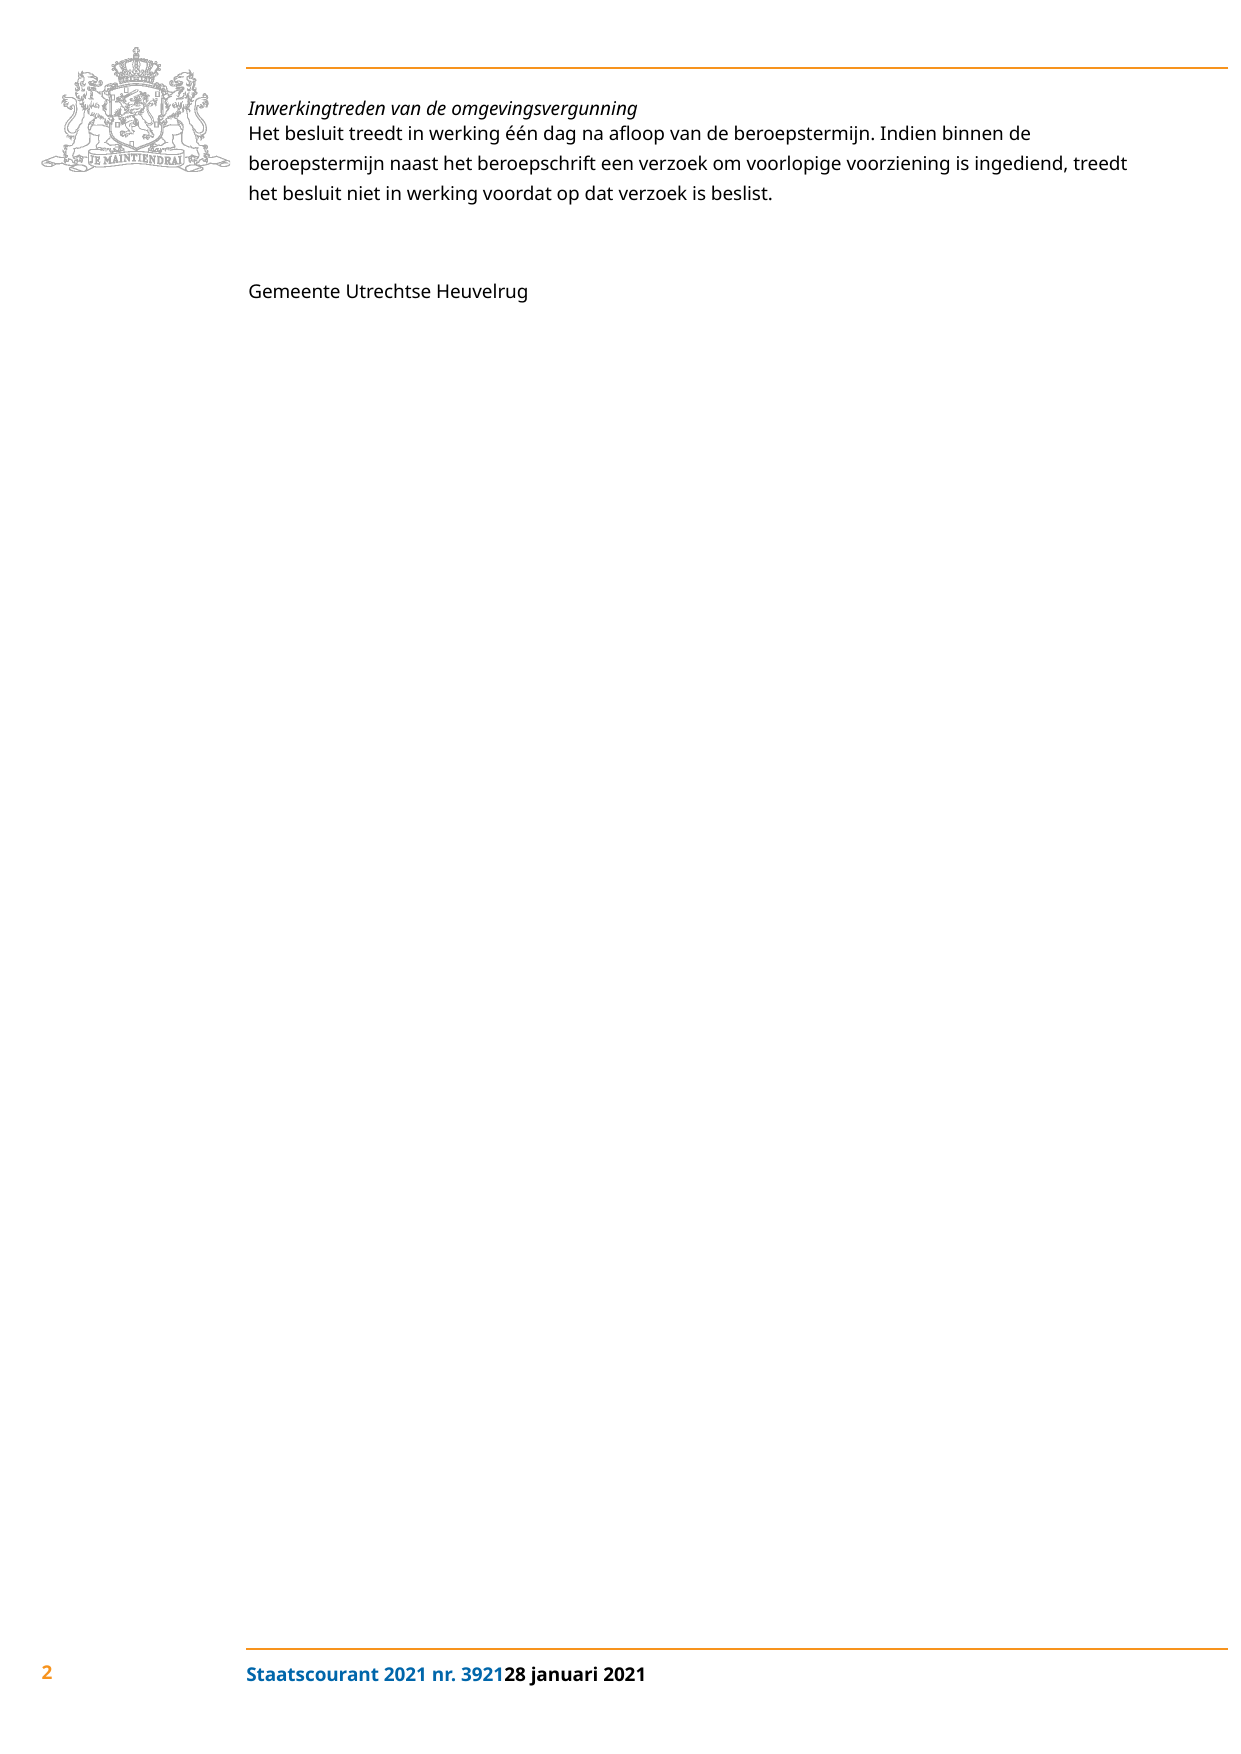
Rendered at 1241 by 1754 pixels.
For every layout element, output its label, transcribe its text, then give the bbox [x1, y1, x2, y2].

text Gemeente Utrechtse Heuvelrug [248, 278, 1152, 304]
text Het besluit treedt in werking één dag na afloop van de beroepstermijn. Indien binnen de beroepstermijn naast het beroepschrift een verzoek om voorlopige voorziening is ingediend, treedt het besluit niet in werking voordat op dat verzoek is beslist. [248, 121, 1152, 205]
text Inwerkingtreden van de omgevingsvergunning [248, 95, 1152, 121]
picture [41, 47, 231, 172]
